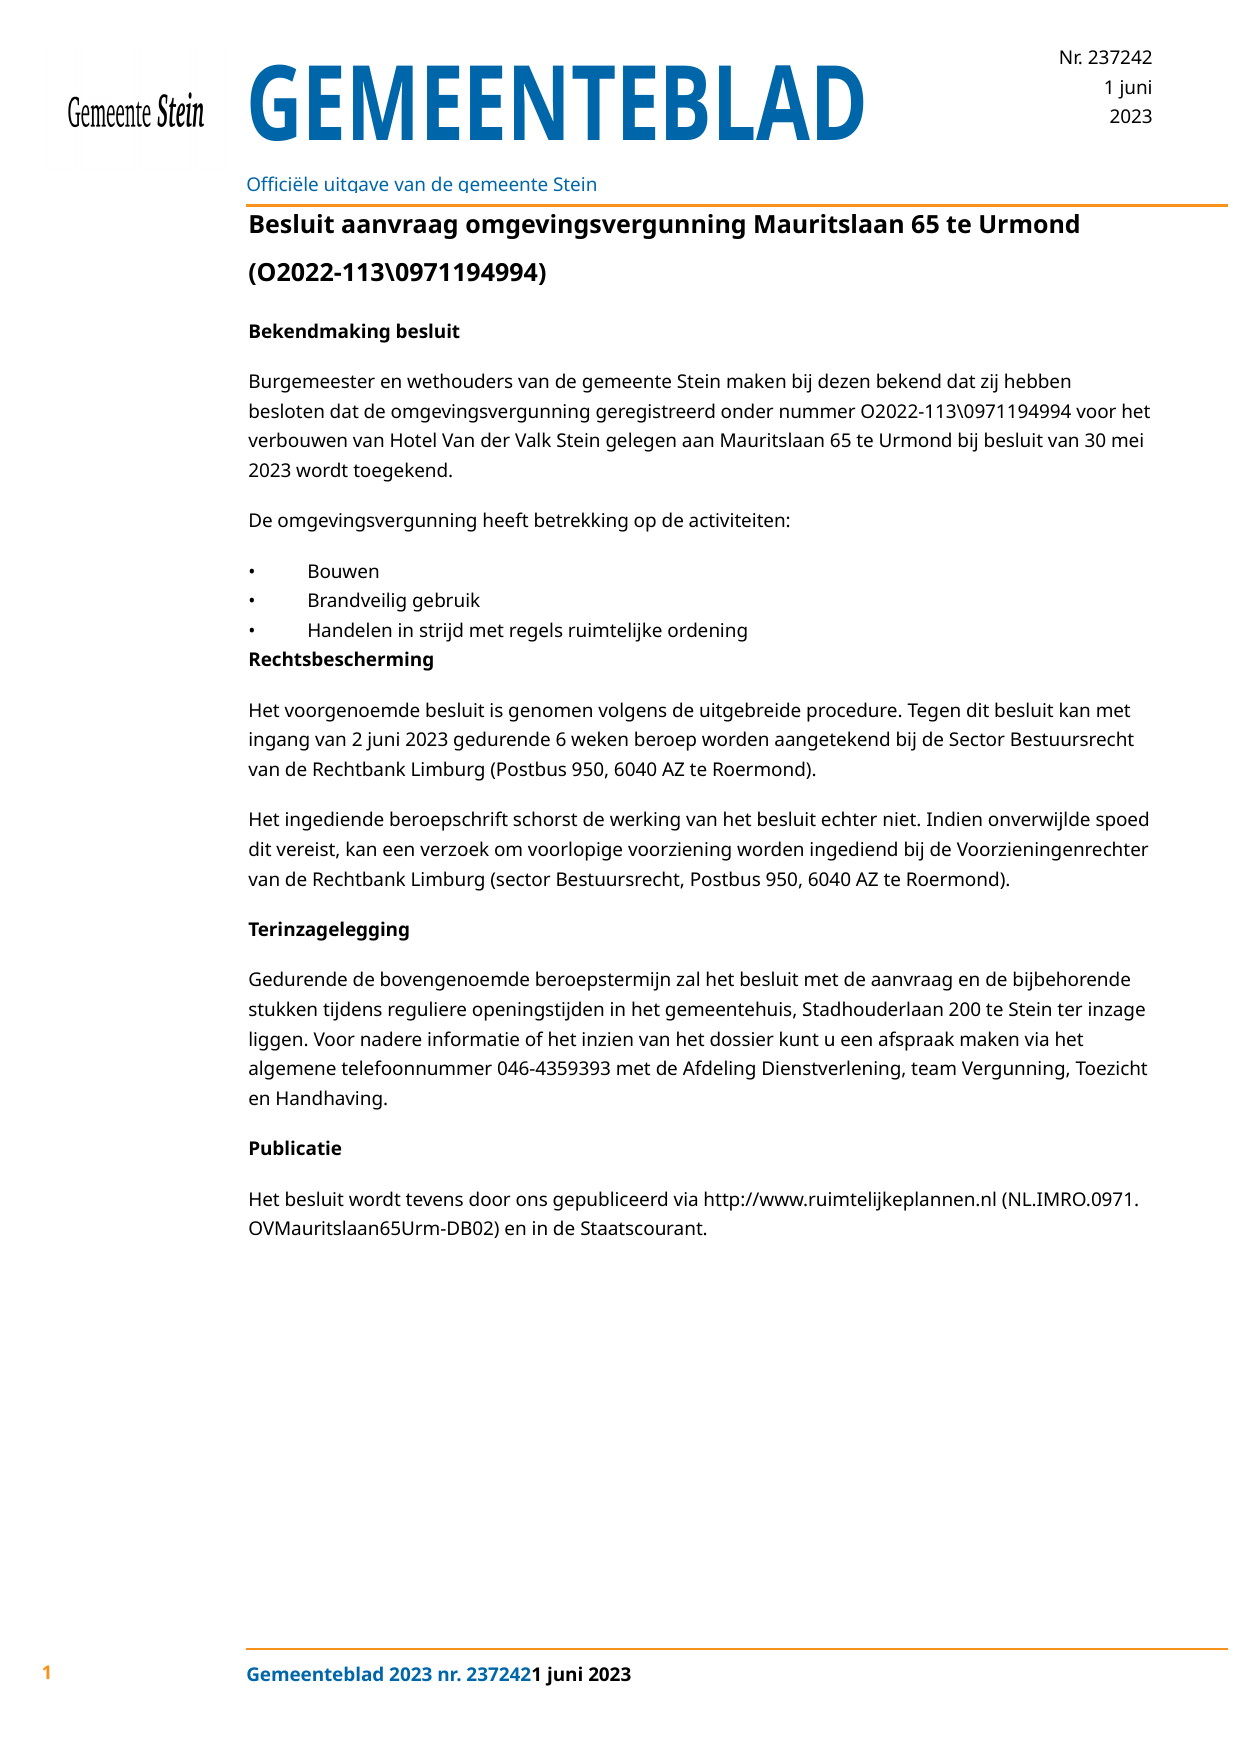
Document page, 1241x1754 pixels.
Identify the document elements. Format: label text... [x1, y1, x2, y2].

text Besluit aanvraag omgevingsvergunning Mauritslaan 65 te Urmond (O2022-113\0971194994) [248, 207, 1152, 288]
text Publicatie [248, 1135, 1152, 1161]
picture [41, 47, 231, 172]
list Handelen in strijd met regels ruimtelijke ordening [248, 617, 1152, 643]
text Burgemeester en wethouders van de gemeente Stein maken bij dezen bekend dat zij hebben besloten dat de omgevingsvergunning geregistreerd onder nummer O2022-113\0971194994 voor het verbouwen van Hotel Van der Valk Stein gelegen aan Mauritslaan 65 te Urmond bij besluit van 30 mei 2023 wordt toegekend. [248, 368, 1152, 483]
text Het ingediende beroepschrift schorst de werking van het besluit echter niet. Indien onverwijlde spoed dit vereist, kan een verzoek om voorlopige voorziening worden ingediend bij de Voorzieningenrechter van de Rechtbank Limburg (sector Bestuursrecht, Postbus 950, 6040 AZ te Roermond). [248, 807, 1152, 892]
list Brandveilig gebruik [248, 587, 1152, 613]
text Rechtsbescherming [248, 647, 1152, 672]
text Terinzagelegging [248, 916, 1152, 942]
text Het voorgenoemde besluit is genomen volgens de uitgebreide procedure. Tegen dit besluit kan met ingang van 2 juni 2023 gedurende 6 weken beroep worden aangetekend bij de Sector Bestuursrecht van de Rechtbank Limburg (Postbus 950, 6040 AZ te Roermond). [248, 697, 1152, 782]
list Bouwen [248, 558, 1152, 584]
text Gedurende de bovengenoemde beroepstermijn zal het besluit met de aanvraag en de bijbehorende stukken tijdens reguliere openingstijden in het gemeentehuis, Stadhouderlaan 200 te Stein ter inzage liggen. Voor nadere informatie of het inzien van het dossier kunt u een afspraak maken via het algemene telefoonnummer 046-4359393 met de Afdeling Dienstverlening, team Vergunning, Toezicht en Handhaving. [248, 967, 1152, 1111]
text Het besluit wordt tevens door ons gepubliceerd via http://www.ruimtelijkeplannen.nl (NL.IMRO.0971. OVMauritslaan65Urm-DB02) en in de Staatscourant. [248, 1186, 1152, 1241]
text De omgevingsvergunning heeft betrekking op de activiteiten: [248, 507, 1152, 533]
text Bekendmaking besluit [248, 318, 1152, 344]
